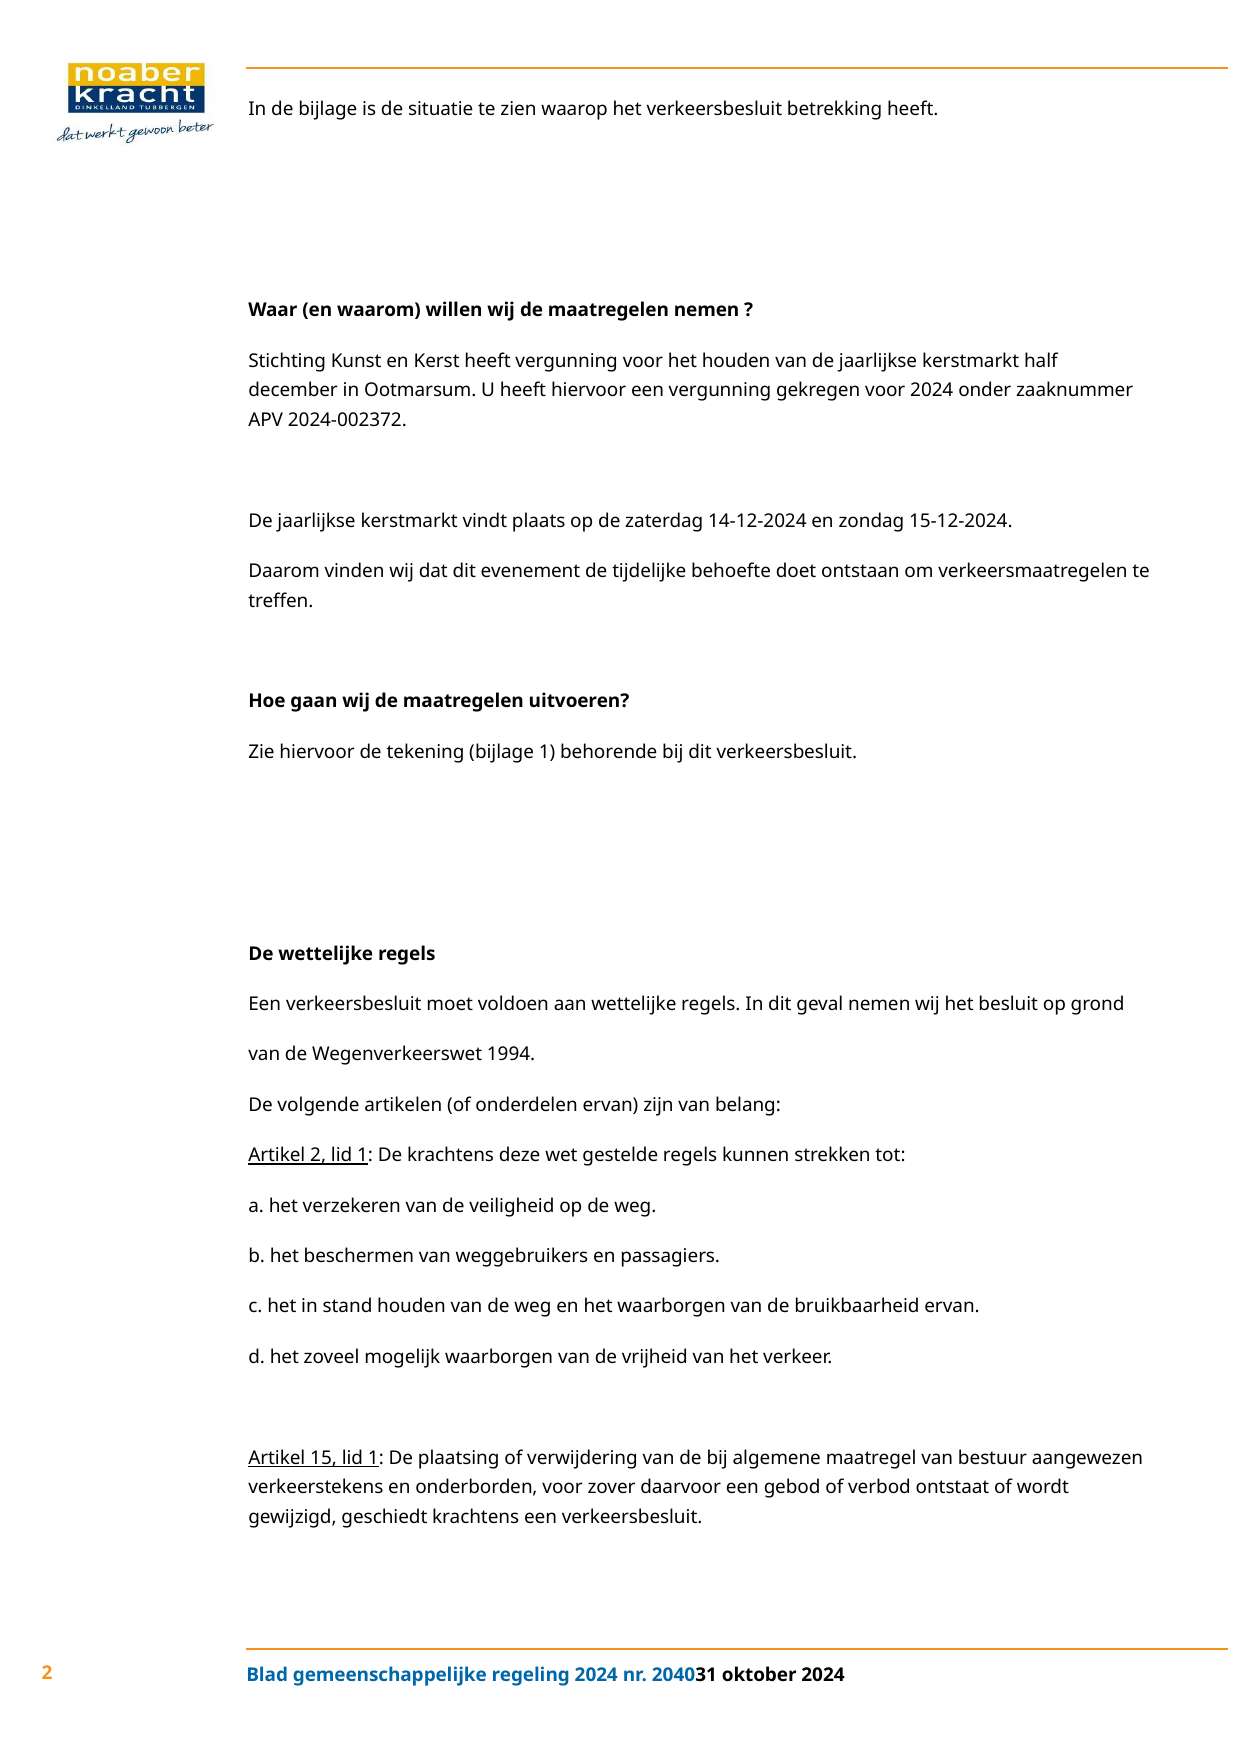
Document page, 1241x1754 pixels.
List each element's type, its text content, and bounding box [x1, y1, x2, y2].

text Hoe gaan wij de maatregelen uitvoeren? [248, 688, 1152, 713]
text Een verkeersbesluit moet voldoen aan wettelijke regels. In dit geval nemen wij het besluit op grond [248, 990, 1152, 1016]
text De jaarlijkse kerstmarkt vindt plaats op de zaterdag 14-12-2024 en zondag 15-12-2024. [248, 507, 1152, 533]
text In de bijlage is de situatie te zien waarop het verkeersbesluit betrekking heeft. [248, 95, 1152, 121]
text van de Wegenverkeerswet 1994. [248, 1041, 1152, 1066]
text b. het beschermen van weggebruikers en passagiers. [248, 1242, 1152, 1268]
text Daarom vinden wij dat dit evenement de tijdelijke behoefte doet ontstaan om verkeersmaatregelen te treffen. [248, 557, 1152, 613]
text a. het verzekeren van de veiligheid op de weg. [248, 1192, 1152, 1218]
text Artikel 2, lid 1: De krachtens deze wet gestelde regels kunnen strekken tot: [248, 1141, 1152, 1167]
text Stichting Kunst en Kerst heeft vergunning voor het houden van de jaarlijkse kerstmarkt half december in Ootmarsum. U heeft hiervoor een vergunning gekregen voor 2024 onder zaaknummer APV 2024-002372. [248, 347, 1152, 432]
text Waar (en waarom) willen wij de maatregelen nemen ? [248, 296, 1152, 322]
text De wettelijke regels [248, 940, 1152, 966]
text Artikel 15, lid 1: De plaatsing of verwijdering van de bij algemene maatregel van bestuur aangewezen verkeerstekens en onderborden, voor zover daarvoor een gebod of verbod ontstaat of wordt gewijzigd, geschiedt krachtens een verkeersbesluit. [248, 1444, 1152, 1529]
picture [41, 47, 231, 172]
text Zie hiervoor de tekening (bijlage 1) behorende bij dit verkeersbesluit. [248, 738, 1152, 764]
text c. het in stand houden van de weg en het waarborgen van de bruikbaarheid ervan. [248, 1293, 1152, 1318]
text De volgende artikelen (of onderdelen ervan) zijn van belang: [248, 1091, 1152, 1117]
text d. het zoveel mogelijk waarborgen van de vrijheid van het verkeer. [248, 1343, 1152, 1369]
